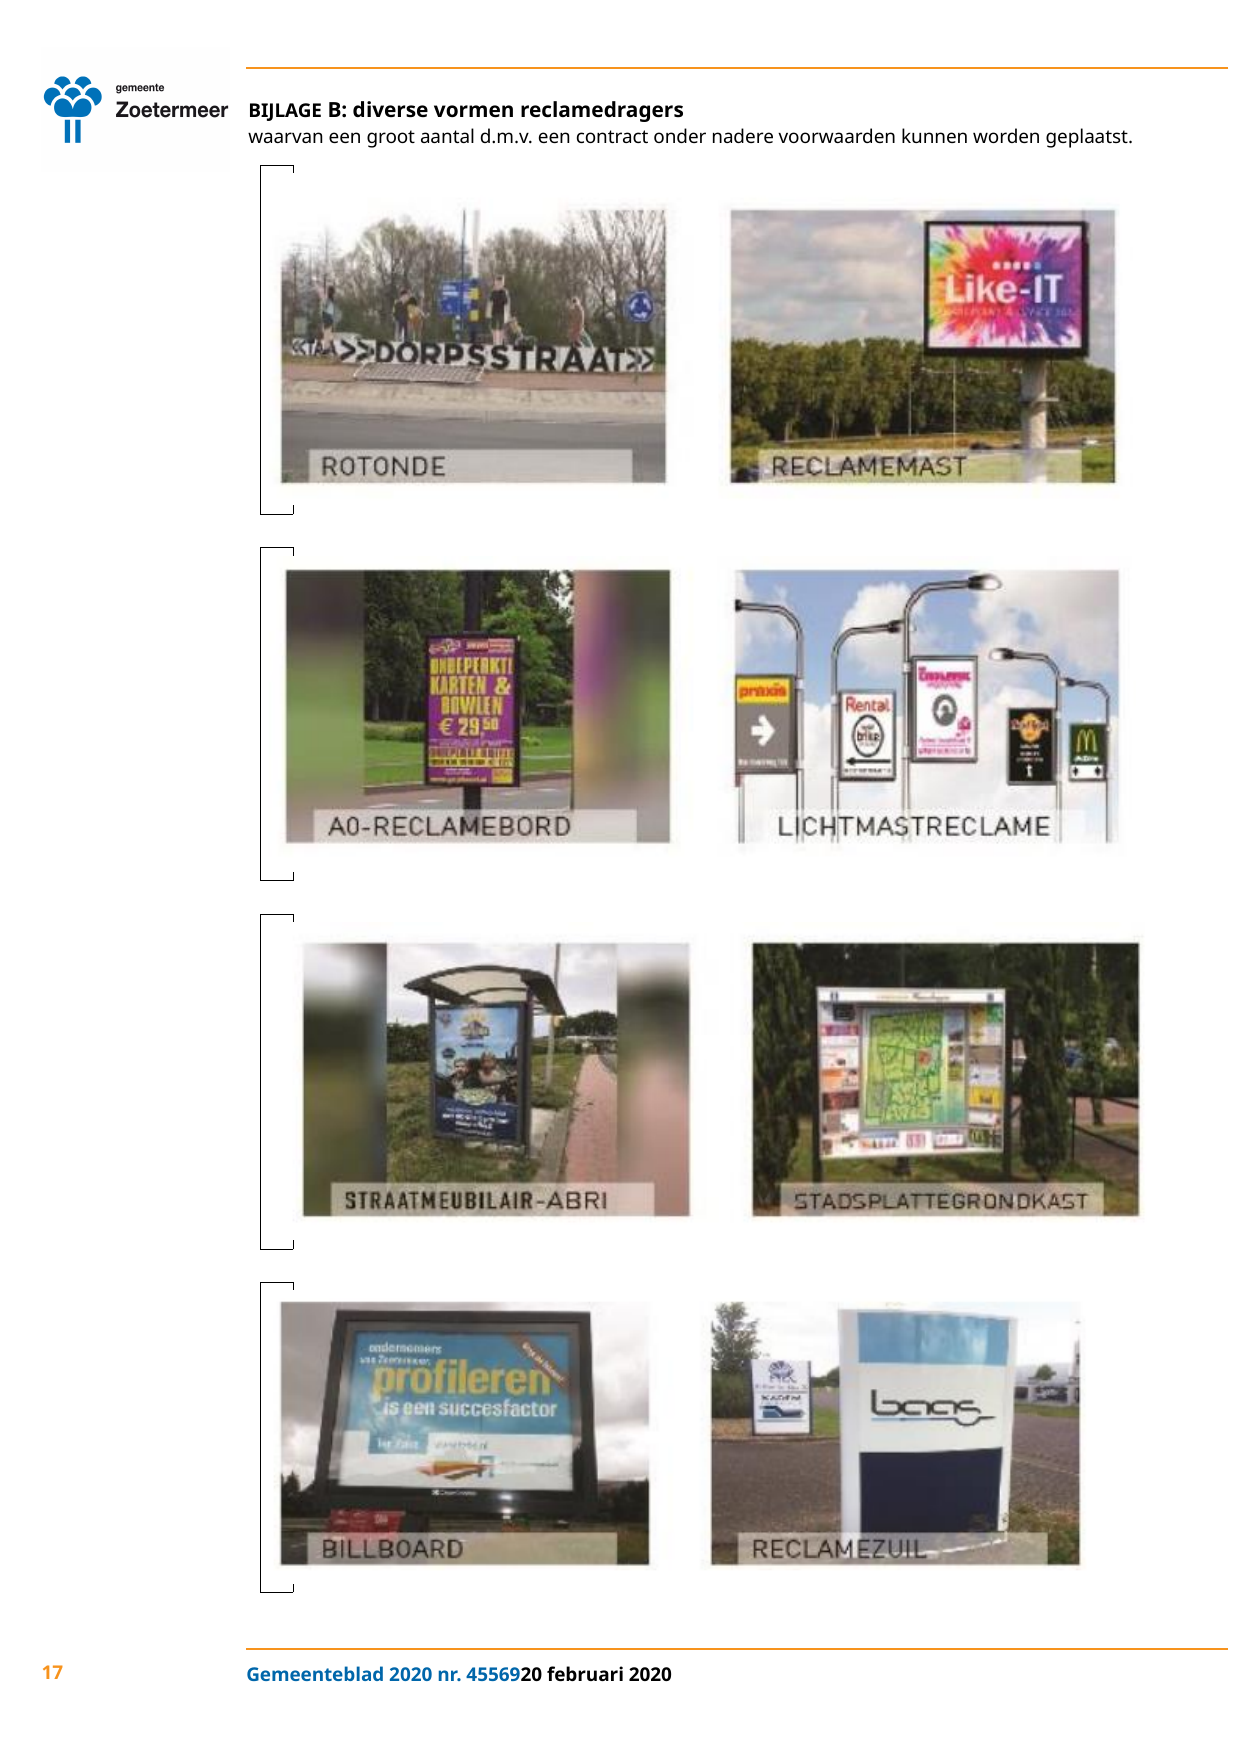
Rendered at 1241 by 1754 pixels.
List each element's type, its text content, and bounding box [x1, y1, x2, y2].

picture [268, 556, 1136, 872]
picture [268, 173, 1140, 505]
text BIJLAGE B: diverse vormen reclamedragers [248, 95, 1152, 123]
picture [41, 47, 231, 172]
picture [268, 1290, 1096, 1584]
text waarvan een groot aantal d.m.v. een contract onder nadere voorwaarden kunnen worden geplaatst. [248, 123, 1152, 149]
picture [268, 922, 1162, 1240]
